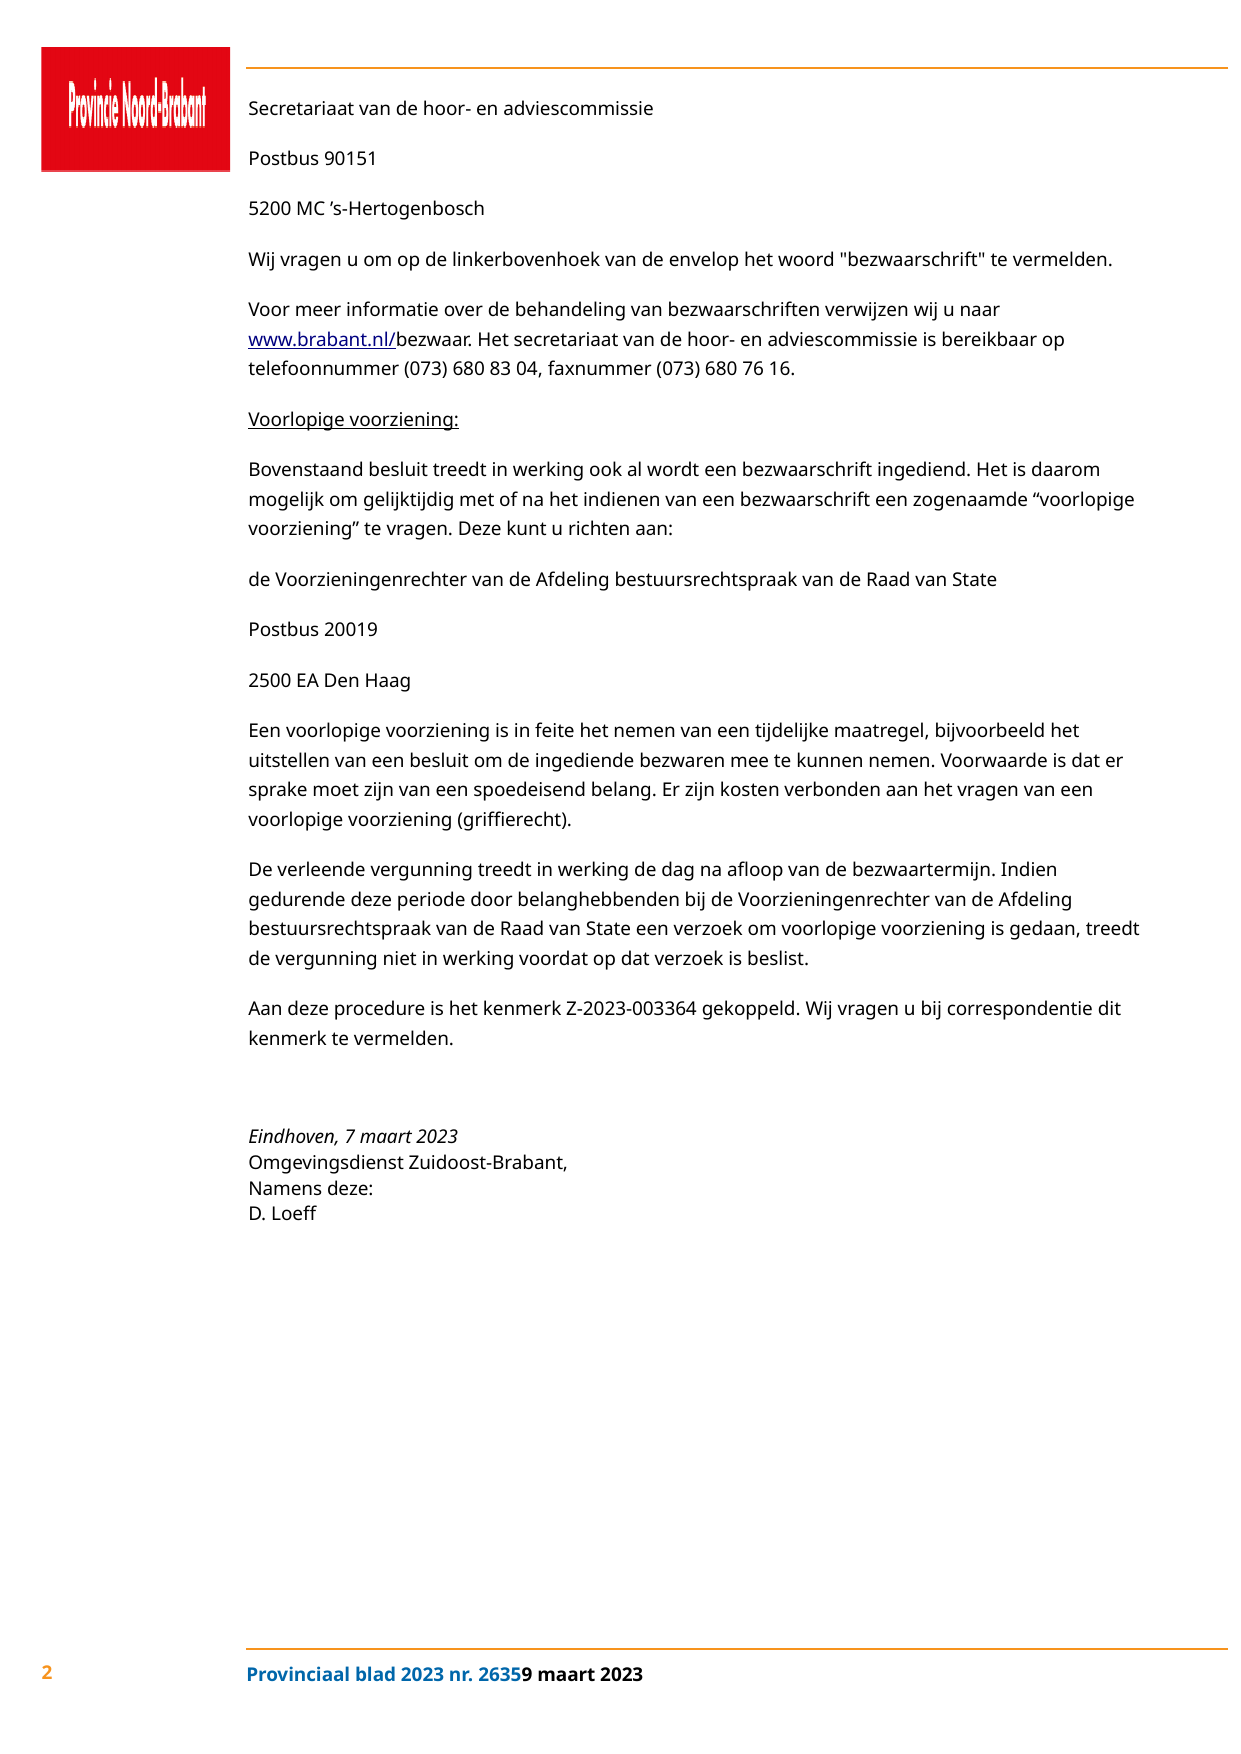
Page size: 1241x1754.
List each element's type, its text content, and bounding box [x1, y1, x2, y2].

text Voorlopige voorziening: [248, 406, 1152, 432]
text Postbus 90151 [248, 145, 1152, 171]
text De verleende vergunning treedt in werking de dag na afloop van de bezwaartermijn. Indien gedurende deze periode door belanghebbenden bij de Voorzieningenrechter van de Afdeling bestuursrechtspraak van de Raad van State een verzoek om voorlopige voorziening is gedaan, treedt de vergunning niet in werking voordat op dat verzoek is beslist. [248, 856, 1152, 971]
text Wij vragen u om op de linkerbovenhoek van de envelop het woord "bezwaarschrift" te vermelden. [248, 246, 1152, 272]
text Aan deze procedure is het kenmerk Z-2023-003364 gekoppeld. Wij vragen u bij correspondentie dit kenmerk te vermelden. [248, 996, 1152, 1051]
text D. Loeff [248, 1201, 1152, 1226]
text Namens deze: [248, 1175, 1152, 1201]
text Eindhoven, 7 maart 2023 [248, 1123, 1152, 1149]
text Een voorlopige voorziening is in feite het nemen van een tijdelijke maatregel, bijvoorbeeld het uitstellen van een besluit om de ingediende bezwaren mee te kunnen nemen. Voorwaarde is dat er sprake moet zijn van een spoedeisend belang. Er zijn kosten verbonden aan het vragen van een voorlopige voorziening (griffierecht). [248, 717, 1152, 832]
text Secretariaat van de hoor- en adviescommissie [248, 95, 1152, 121]
text Voor meer informatie over de behandeling van bezwaarschriften verwijzen wij u naar www.brabant.nl/bezwaar. Het secretariaat van de hoor- en adviescommissie is bereikbaar op telefoonnummer (073) 680 83 04, faxnummer (073) 680 76 16. [248, 296, 1152, 381]
picture [41, 47, 231, 172]
text 2500 EA Den Haag [248, 667, 1152, 693]
text de Voorzieningenrechter van de Afdeling bestuursrechtspraak van de Raad van State [248, 566, 1152, 592]
text Omgevingsdienst Zuidoost-Brabant, [248, 1149, 1152, 1175]
text Bovenstaand besluit treedt in werking ook al wordt een bezwaarschrift ingediend. Het is daarom mogelijk om gelijktijdig met of na het indienen van een bezwaarschrift een zogenaamde “voorlopige voorziening” te vragen. Deze kunt u richten aan: [248, 456, 1152, 541]
text 5200 MC ’s-Hertogenbosch [248, 196, 1152, 221]
text Postbus 20019 [248, 616, 1152, 642]
